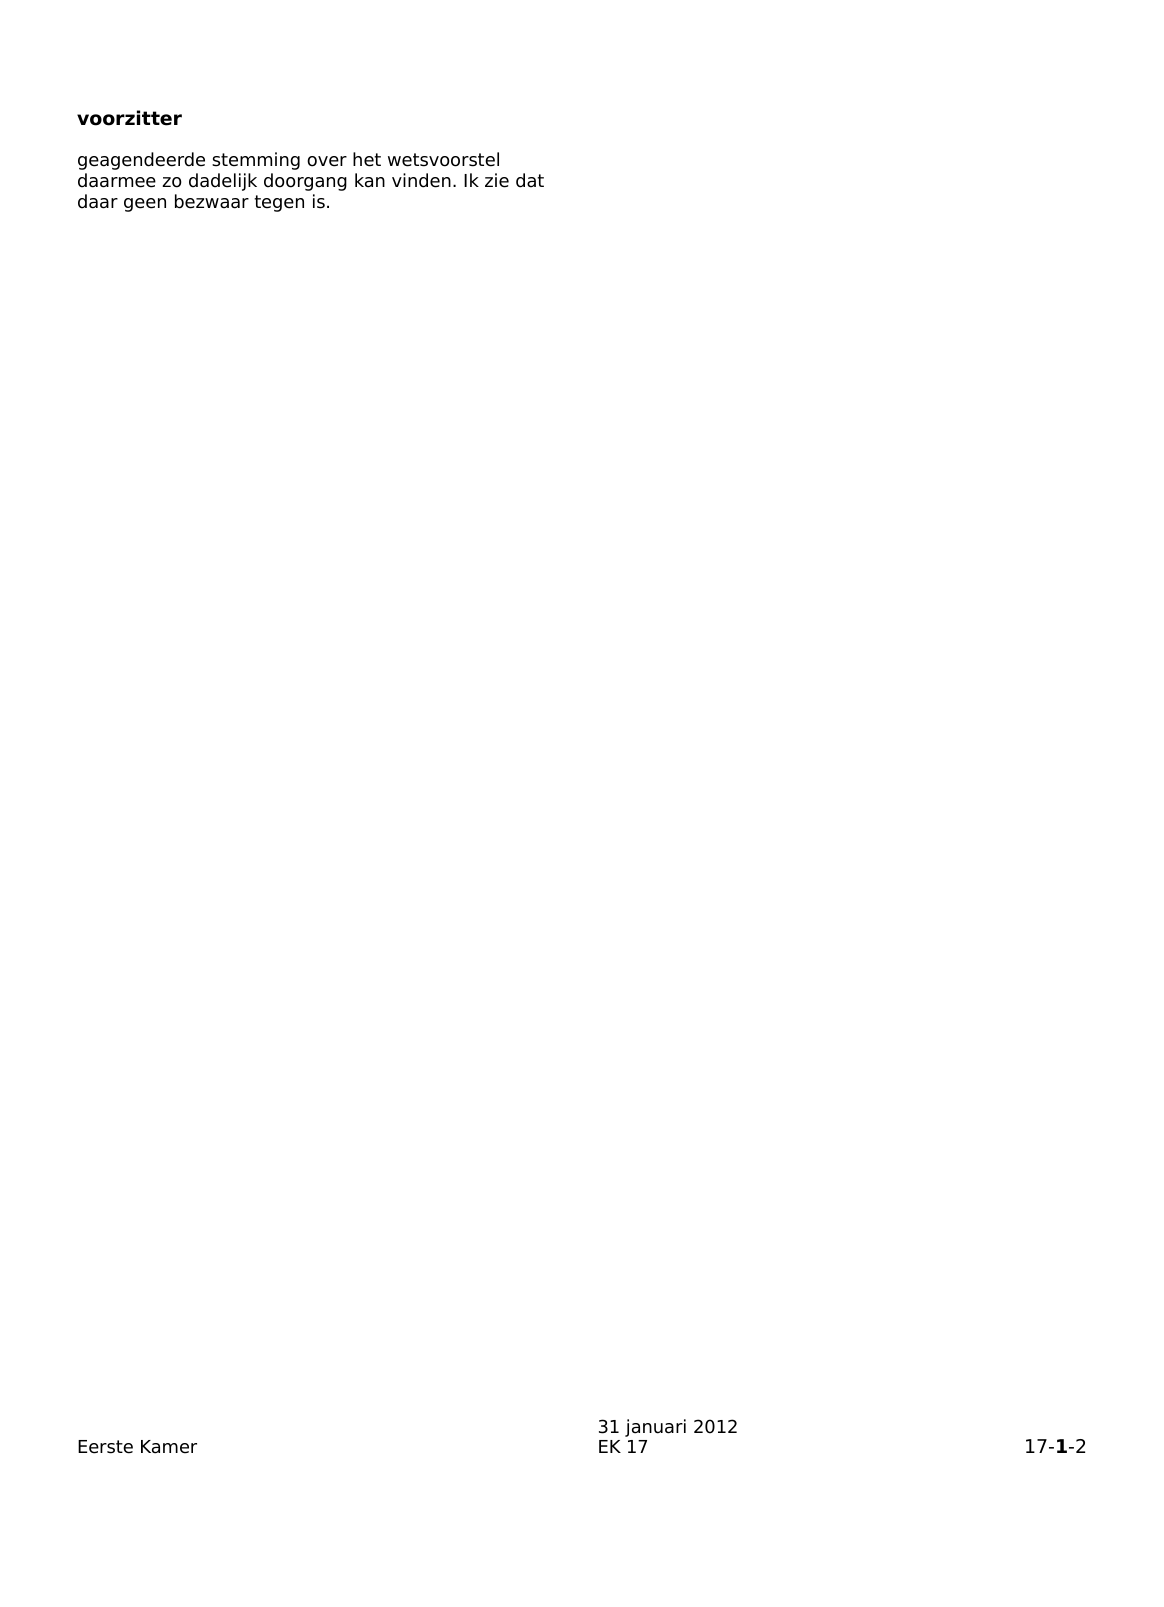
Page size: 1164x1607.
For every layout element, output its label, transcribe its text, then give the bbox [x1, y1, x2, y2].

text geagendeerde stemming over het wetsvoorstel daarmee zo dadelijk doorgang kan vinden. Ik zie dat daar geen bezwaar tegen is. [77, 150, 567, 212]
